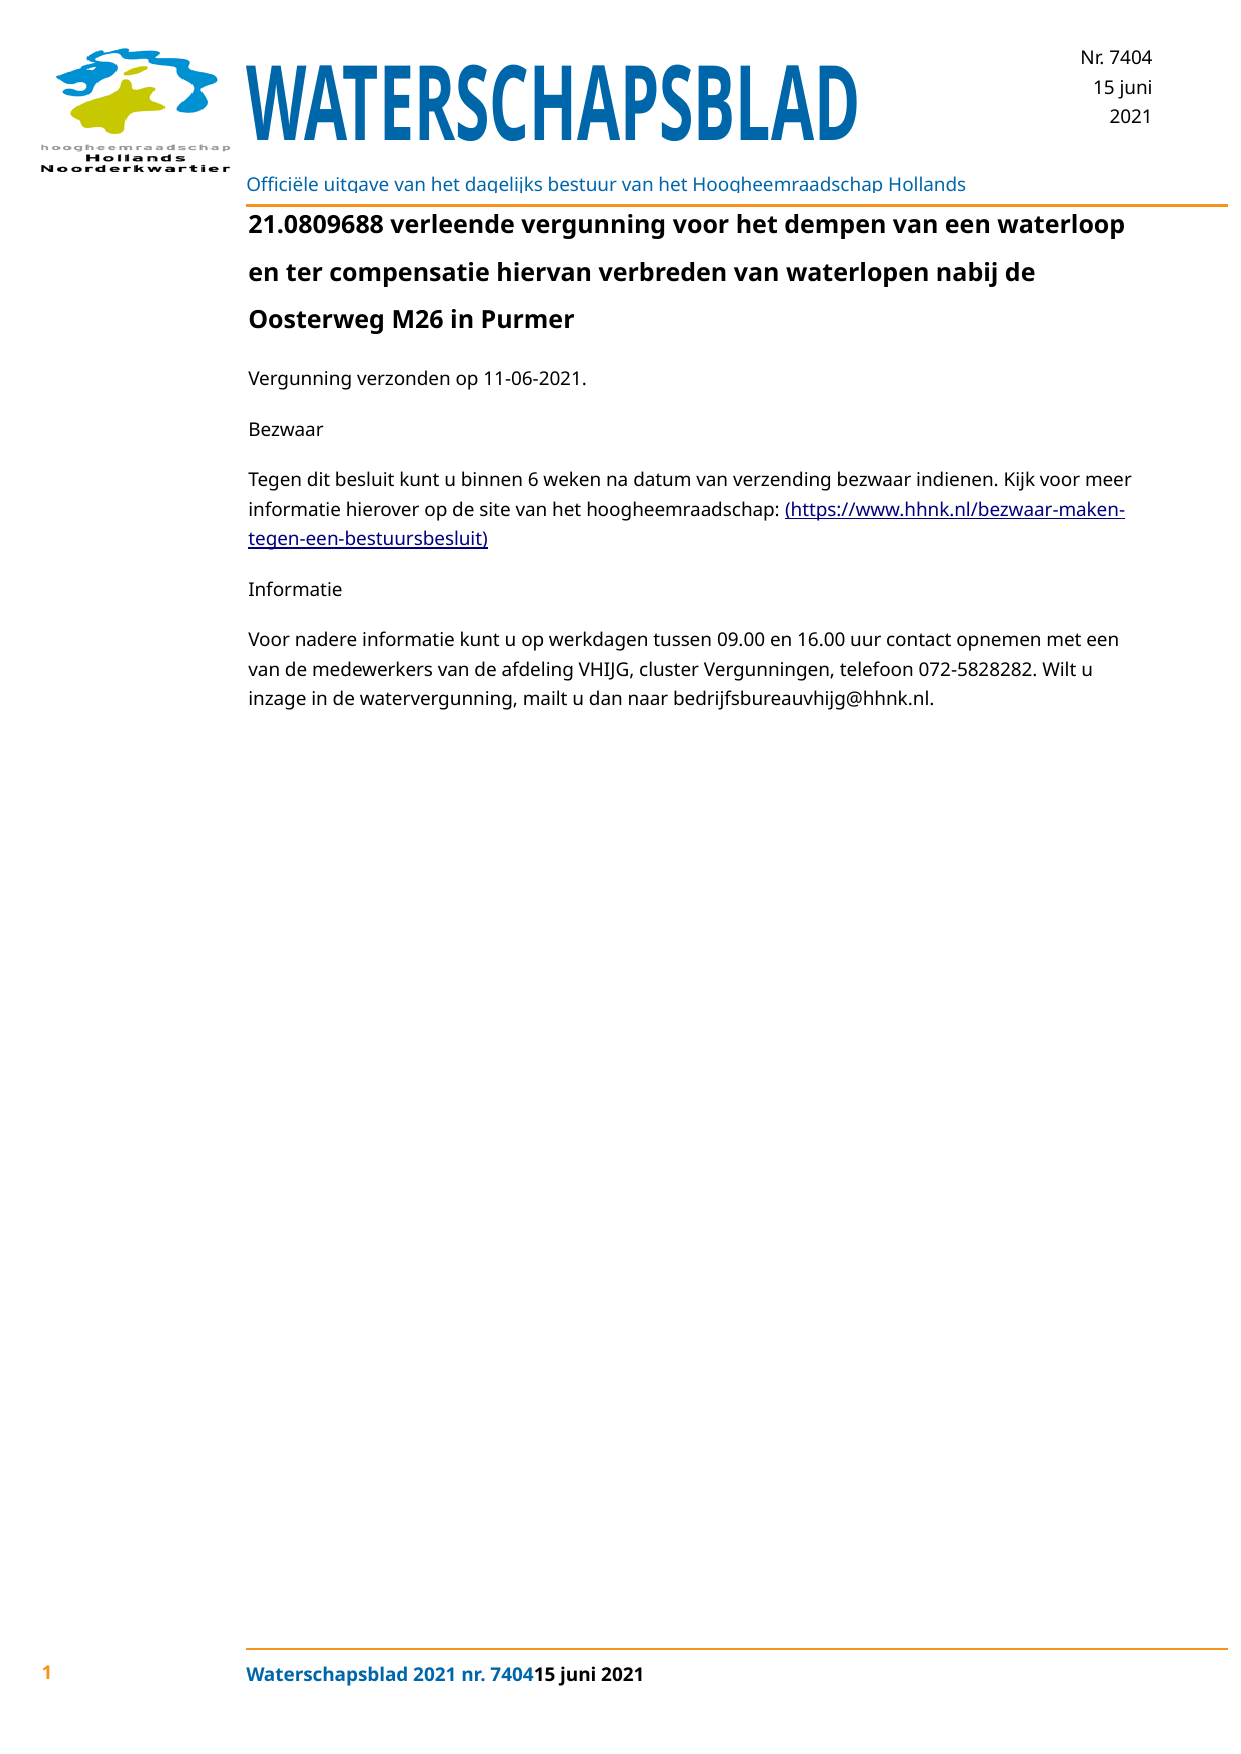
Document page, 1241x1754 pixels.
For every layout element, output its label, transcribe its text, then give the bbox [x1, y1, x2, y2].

text Tegen dit besluit kunt u binnen 6 weken na datum van verzending bezwaar indienen. Kijk voor meer informatie hierover op de site van het hoogheemraadschap: (https://www.hhnk.nl/bezwaar-maken-tegen-een-bestuursbesluit) [248, 466, 1152, 551]
text Bezwaar [248, 416, 1152, 442]
text Voor nadere informatie kunt u op werkdagen tussen 09.00 en 16.00 uur contact opnemen met een van de medewerkers van de afdeling VHIJG, cluster Vergunningen, telefoon 072-5828282. Wilt u inzage in de watervergunning, mailt u dan naar bedrijfsbureauvhijg@hhnk.nl. [248, 626, 1152, 711]
text Vergunning verzonden op 11-06-2021. [248, 366, 1152, 391]
picture [41, 47, 231, 172]
text Informatie [248, 576, 1152, 602]
text 21.0809688 verleende vergunning voor het dempen van een waterloop en ter compensatie hiervan verbreden van waterlopen nabij de Oosterweg M26 in Purmer [248, 207, 1152, 336]
